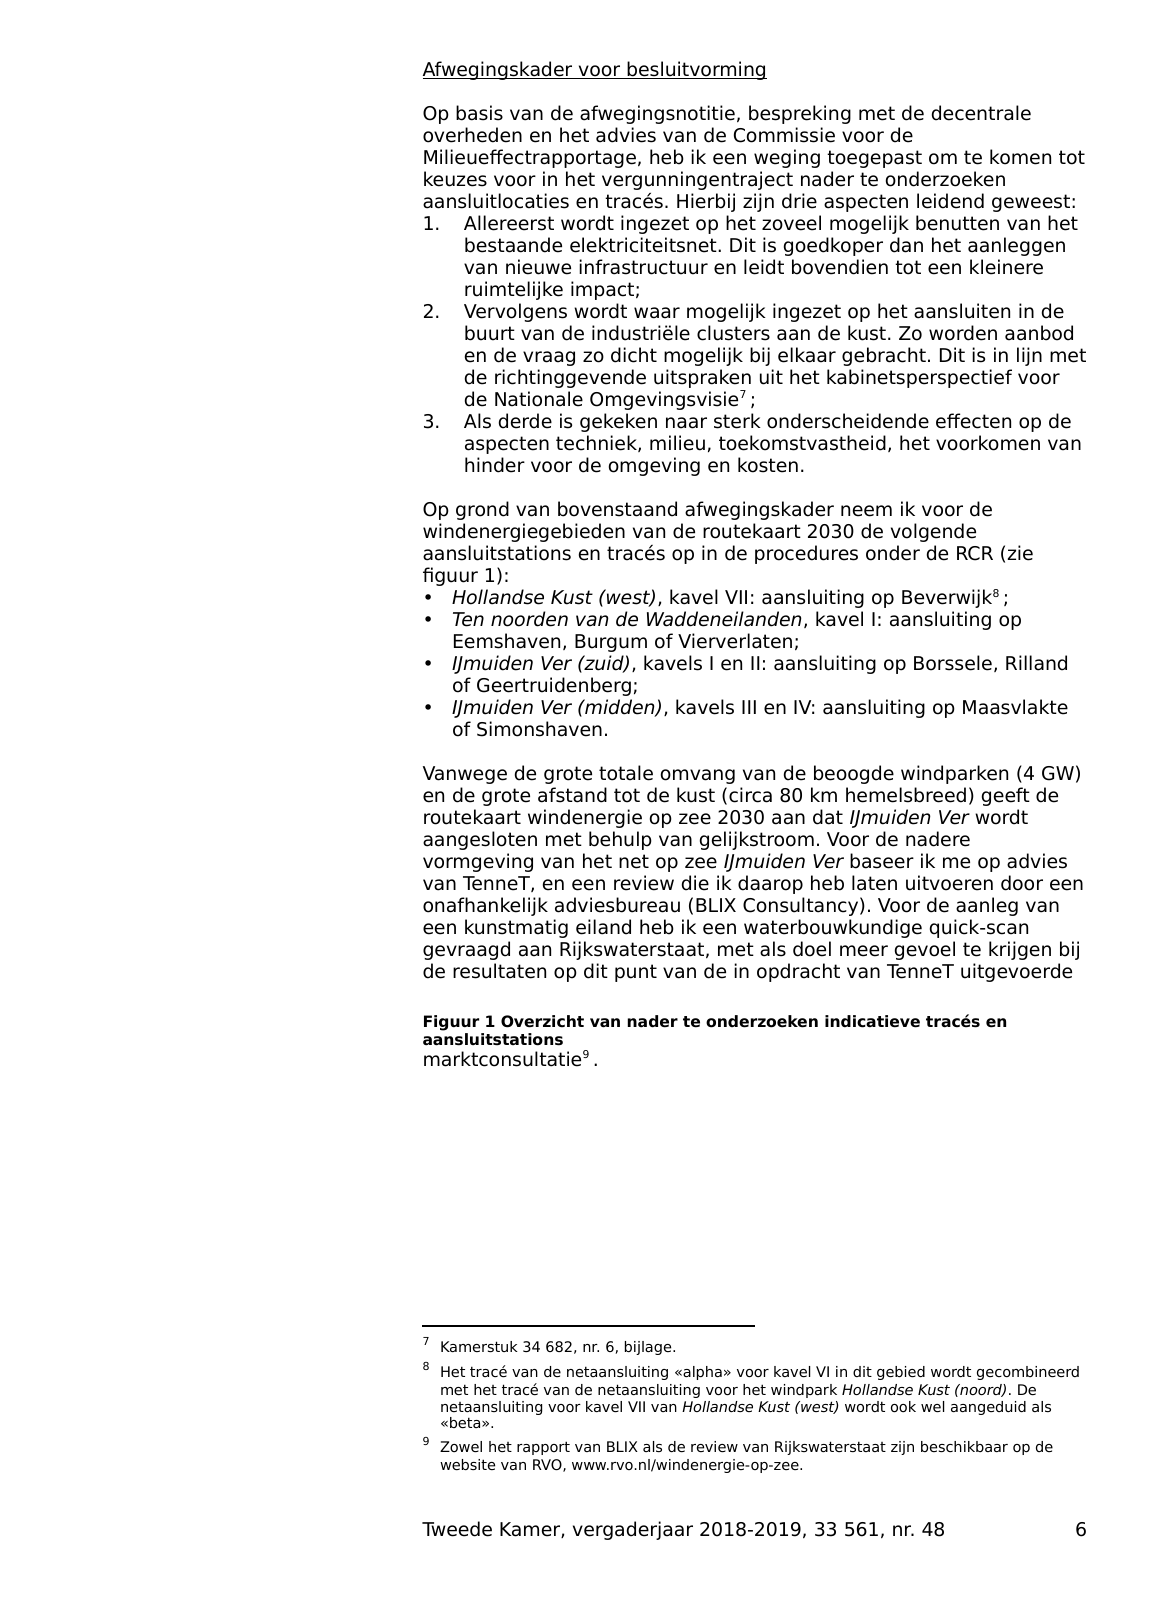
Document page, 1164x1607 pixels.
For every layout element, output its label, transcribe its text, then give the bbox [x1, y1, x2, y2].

text 3. Als derde is gekeken naar sterk onderscheidende effecten op de aspecten techniek, milieu, toekomstvastheid, het voorkomen van hinder voor de omgeving en kosten. [422, 411, 1087, 477]
text Op grond van bovenstaand afwegingskader neem ik voor de windenergiegebieden van de routekaart 2030 de volgende aansluitstations en tracés op in de procedures onder de RCR (zie figuur 1): [422, 499, 1087, 587]
text • Hollandse Kust (west), kavel VII: aansluiting op Beverwijk; [422, 587, 1087, 609]
text 1. Allereerst wordt ingezet op het zoveel mogelijk benutten van het bestaande elektriciteitsnet. Dit is goedkoper dan het aanleggen van nieuwe infrastructuur en leidt bovendien tot een kleinere ruimtelijke impact; [422, 213, 1087, 301]
text 2. Vervolgens wordt waar mogelijk ingezet op het aansluiten in de buurt van de industriële clusters aan de kust. Zo worden aanbod en de vraag zo dicht mogelijk bij elkaar gebracht. Dit is in lijn met de richtinggevende uitspraken uit het kabinetsperspectief voor de Nationale Omgevingsvisie; [422, 301, 1087, 411]
text Zowel het rapport van BLIX als de review van Rijkswaterstaat zijn beschikbaar op de website van RVO, www.rvo.nl/windenergie-op-zee. [422, 1435, 1087, 1474]
text • IJmuiden Ver (zuid), kavels I en II: aansluiting op Borssele, Rilland of Geertruidenberg; [422, 653, 1087, 697]
text Kamerstuk 34 682, nr. 6, bijlage. [422, 1335, 1087, 1357]
text Het tracé van de netaansluiting «alpha» voor kavel VI in dit gebied wordt gecombineerd met het tracé van de netaansluiting voor het windpark Hollandse Kust (noord). De netaansluiting voor kavel VII van Hollandse Kust (west) wordt ook wel aangeduid als «beta». [422, 1360, 1087, 1432]
text • IJmuiden Ver (midden), kavels III en IV: aansluiting op Maasvlakte of Simonshaven. [422, 697, 1087, 741]
text Op basis van de afwegingsnotitie, bespreking met de decentrale overheden en het advies van de Commissie voor de Milieueffectrapportage, heb ik een weging toegepast om te komen tot keuzes voor in het vergunningentraject nader te onderzoeken aansluitlocaties en tracés. Hierbij zijn drie aspecten leidend geweest: [422, 103, 1087, 213]
text Vanwege de grote totale omvang van de beoogde windparken (4 GW) en de grote afstand tot de kust (circa 80 km hemelsbreed) geeft de routekaart windenergie op zee 2030 aan dat IJmuiden Ver wordt aangesloten met behulp van gelijkstroom. Voor de nadere vormgeving van het net op zee IJmuiden Ver baseer ik me op advies van TenneT, en een review die ik daarop heb laten uitvoeren door een onafhankelijk adviesbureau (BLIX Consultancy). Voor de aanleg van een kunstmatig eiland heb ik een waterbouwkundige quick-scan gevraagd aan Rijkswaterstaat, met als doel meer gevoel te krijgen bij de resultaten op dit punt van de in opdracht van TenneT uitgevoerde marktconsultatie. [422, 763, 1087, 1071]
text • Ten noorden van de Waddeneilanden, kavel I: aansluiting op Eemshaven, Burgum of Vierverlaten; [422, 609, 1087, 653]
subtitle Afwegingskader voor besluitvorming [422, 59, 1087, 81]
text Figuur 1 Overzicht van nader te onderzoeken indicatieve tracés en aansluitstations [422, 1013, 1072, 1049]
